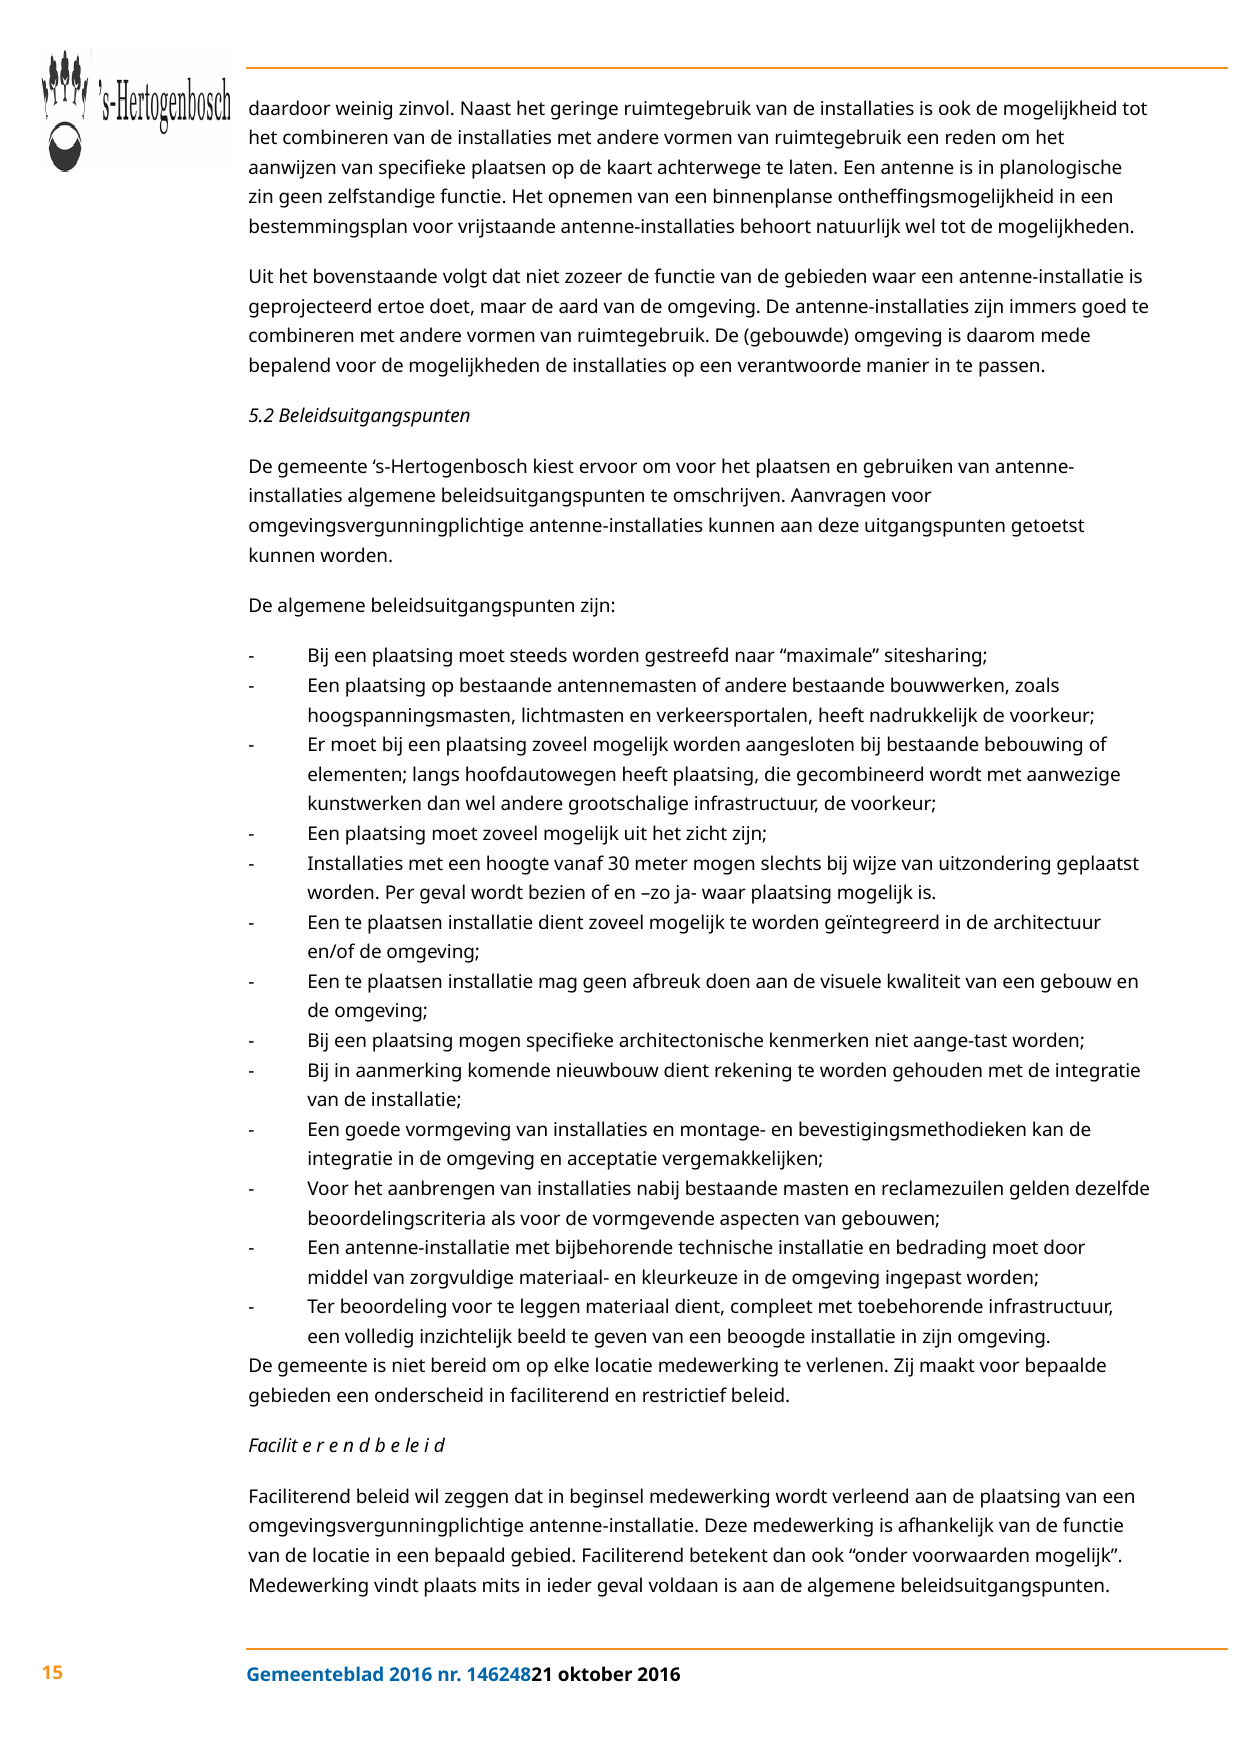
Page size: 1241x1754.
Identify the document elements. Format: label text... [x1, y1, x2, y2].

list Bij een plaatsing mogen specifieke architectonische kenmerken niet aange-tast worden; [248, 1027, 1152, 1053]
list Ter beoordeling voor te leggen materiaal dient, compleet met toebehorende infrastructuur, een volledig inzichtelijk beeld te geven van een beoogde installatie in zijn omgeving. [248, 1293, 1152, 1349]
list Een goede vormgeving van installaties en montage- en bevestigingsmethodieken kan de integratie in de omgeving en acceptatie vergemakkelijken; [248, 1116, 1152, 1171]
text De gemeente ‘s-Hertogenbosch kiest ervoor om voor het plaatsen en gebruiken van antenne-installaties algemene beleidsuitgangspunten te omschrijven. Aanvragen voor omgevingsvergunningplichtige antenne-installaties kunnen aan deze uitgangspunten getoetst kunnen worden. [248, 453, 1152, 568]
list Een plaatsing moet zoveel mogelijk uit het zicht zijn; [248, 820, 1152, 846]
list Een antenne-installatie met bijbehorende technische installatie en bedrading moet door middel van zorgvuldige materiaal- en kleurkeuze in de omgeving ingepast worden; [248, 1234, 1152, 1290]
text De algemene beleidsuitgangspunten zijn: [248, 592, 1152, 618]
text Uit het bovenstaande volgt dat niet zozeer de functie van de gebieden waar een antenne-installatie is geprojecteerd ertoe doet, maar de aard van de omgeving. De antenne-installaties zijn immers goed te combineren met andere vormen van ruimtegebruik. De (gebouwde) omgeving is daarom mede bepalend voor de mogelijkheden de installaties op een verantwoorde manier in te passen. [248, 263, 1152, 378]
list Er moet bij een plaatsing zoveel mogelijk worden aangesloten bij bestaande bebouwing of elementen; langs hoofdautowegen heeft plaatsing, die gecombineerd wordt met aanwezige kunstwerken dan wel andere grootschalige infrastructuur, de voorkeur; [248, 731, 1152, 816]
list Voor het aanbrengen van installaties nabij bestaande masten en reclamezuilen gelden dezelfde beoordelingscriteria als voor de vormgevende aspecten van gebouwen; [248, 1175, 1152, 1231]
text daardoor weinig zinvol. Naast het geringe ruimtegebruik van de installaties is ook de mogelijkheid tot het combineren van de installaties met andere vormen van ruimtegebruik een reden om het aanwijzen van specifieke plaatsen op de kaart achterwege te laten. Een antenne is in planologische zin geen zelfstandige functie. Het opnemen van een binnenplanse ontheffingsmogelijkheid in een bestemmingsplan voor vrijstaande antenne-installaties behoort natuurlijk wel tot de mogelijkheden. [248, 95, 1152, 239]
list Bij in aanmerking komende nieuwbouw dient rekening te worden gehouden met de integratie van de installatie; [248, 1057, 1152, 1112]
list Een te plaatsen installatie mag geen afbreuk doen aan de visuele kwaliteit van een gebouw en de omgeving; [248, 968, 1152, 1023]
list Installaties met een hoogte vanaf 30 meter mogen slechts bij wijze van uitzondering geplaatst worden. Per geval wordt bezien of en –zo ja- waar plaatsing mogelijk is. [248, 850, 1152, 905]
text 5.2 Beleidsuitgangspunten [248, 403, 1152, 428]
list Een te plaatsen installatie dient zoveel mogelijk te worden geïntegreerd in de architectuur en/of de omgeving; [248, 909, 1152, 964]
text Facilit e r e n d b e le i d [248, 1433, 1152, 1458]
text Faciliterend beleid wil zeggen dat in beginsel medewerking wordt verleend aan de plaatsing van een omgevingsvergunningplichtige antenne-installatie. Deze medewerking is afhankelijk van de functie van de locatie in een bepaald gebied. Faciliterend betekent dan ook “onder voorwaarden mogelijk”. Medewerking vindt plaats mits in ieder geval voldaan is aan de algemene beleidsuitgangspunten. [248, 1483, 1152, 1598]
picture [41, 47, 231, 172]
text De gemeente is niet bereid om op elke locatie medewerking te verlenen. Zij maakt voor bepaalde gebieden een onderscheid in faciliterend en restrictief beleid. [248, 1353, 1152, 1408]
list Een plaatsing op bestaande antennemasten of andere bestaande bouwwerken, zoals hoogspanningsmasten, lichtmasten en verkeersportalen, heeft nadrukkelijk de voorkeur; [248, 672, 1152, 728]
list Bij een plaatsing moet steeds worden gestreefd naar “maximale” sitesharing; [248, 643, 1152, 668]
